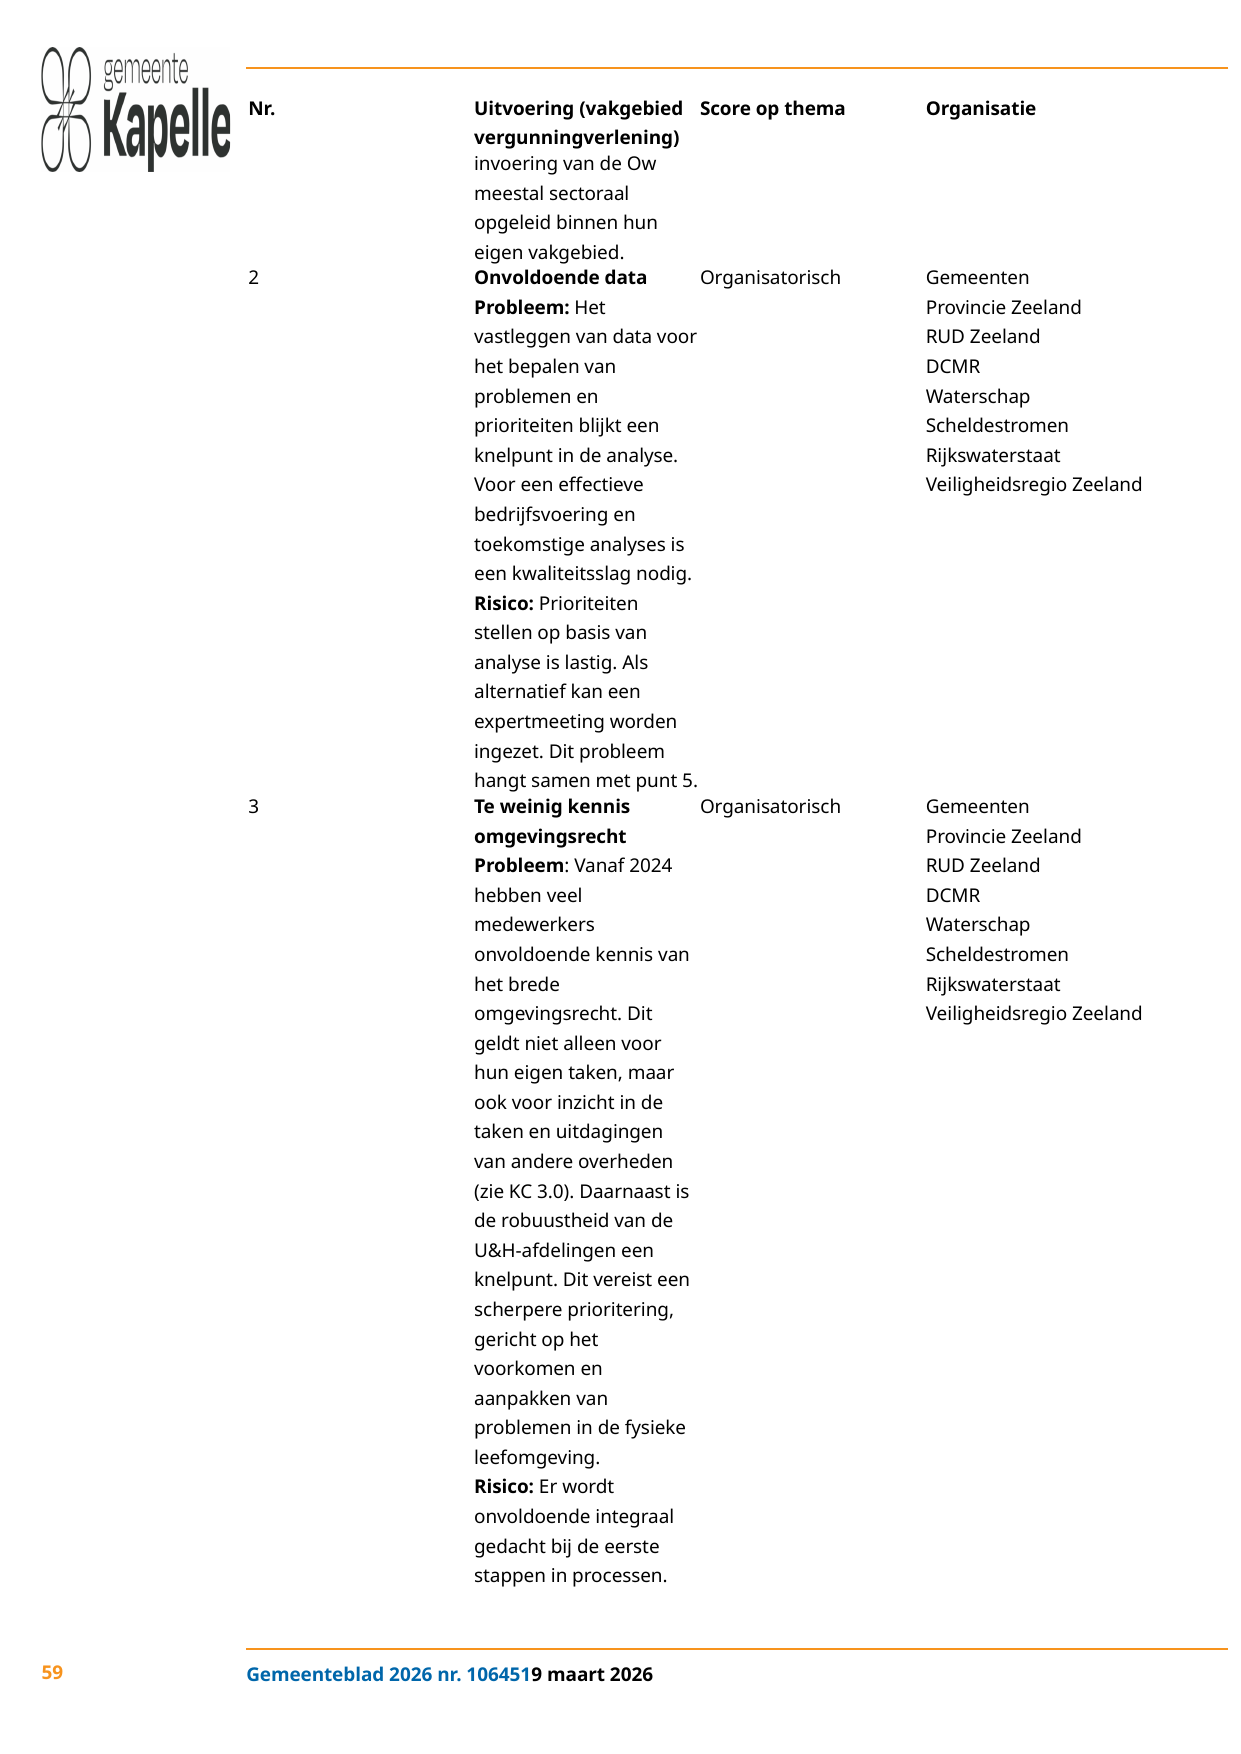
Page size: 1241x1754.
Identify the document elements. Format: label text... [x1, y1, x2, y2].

table_cell 3 [248, 793, 474, 1588]
table_header Uitvoering (vakgebied vergunningverlening) [474, 95, 700, 150]
table_cell [700, 150, 926, 264]
table_cell [248, 150, 474, 264]
table_cell Gemeenten Provincie Zeeland RUD Zeeland DCMR Waterschap Scheldestromen Rijkswaterstaat Veiligheidsregio Zeeland [926, 793, 1152, 1588]
table_cell Organisatorisch [700, 265, 926, 793]
table_header Organisatie [926, 95, 1152, 150]
table_header Score op thema [700, 95, 926, 150]
table_cell Te weinig kennis omgevingsrecht Probleem: Vanaf 2024 hebben veel medewerkers onvoldoende kennis van het brede omgevingsrecht. Dit geldt niet alleen voor hun eigen taken, maar ook voor inzicht in de taken en uitdagingen van andere overheden (zie KC 3.0). Daarnaast is de robuustheid van de U&H-afdelingen een knelpunt. Dit vereist een scherpere prioritering, gericht op het voorkomen en aanpakken van problemen in de fysieke leefomgeving. Risico: Er wordt onvoldoende integraal gedacht bij de eerste stappen in processen. [474, 793, 700, 1588]
picture [41, 47, 231, 172]
table_cell [926, 150, 1152, 264]
table_cell invoering van de Ow meestal sectoraal opgeleid binnen hun eigen vakgebied. [474, 150, 700, 264]
table_cell 2 [248, 265, 474, 793]
table_cell Gemeenten Provincie Zeeland RUD Zeeland DCMR Waterschap Scheldestromen Rijkswaterstaat Veiligheidsregio Zeeland [926, 265, 1152, 793]
table_header Nr. [248, 95, 474, 150]
table_cell Onvoldoende data Probleem: Het vastleggen van data voor het bepalen van problemen en prioriteiten blijkt een knelpunt in de analyse. Voor een effectieve bedrijfsvoering en toekomstige analyses is een kwaliteitsslag nodig. Risico: Prioriteiten stellen op basis van analyse is lastig. Als alternatief kan een expertmeeting worden ingezet. Dit probleem hangt samen met punt 5. [474, 265, 700, 793]
table_cell Organisatorisch [700, 793, 926, 1588]
